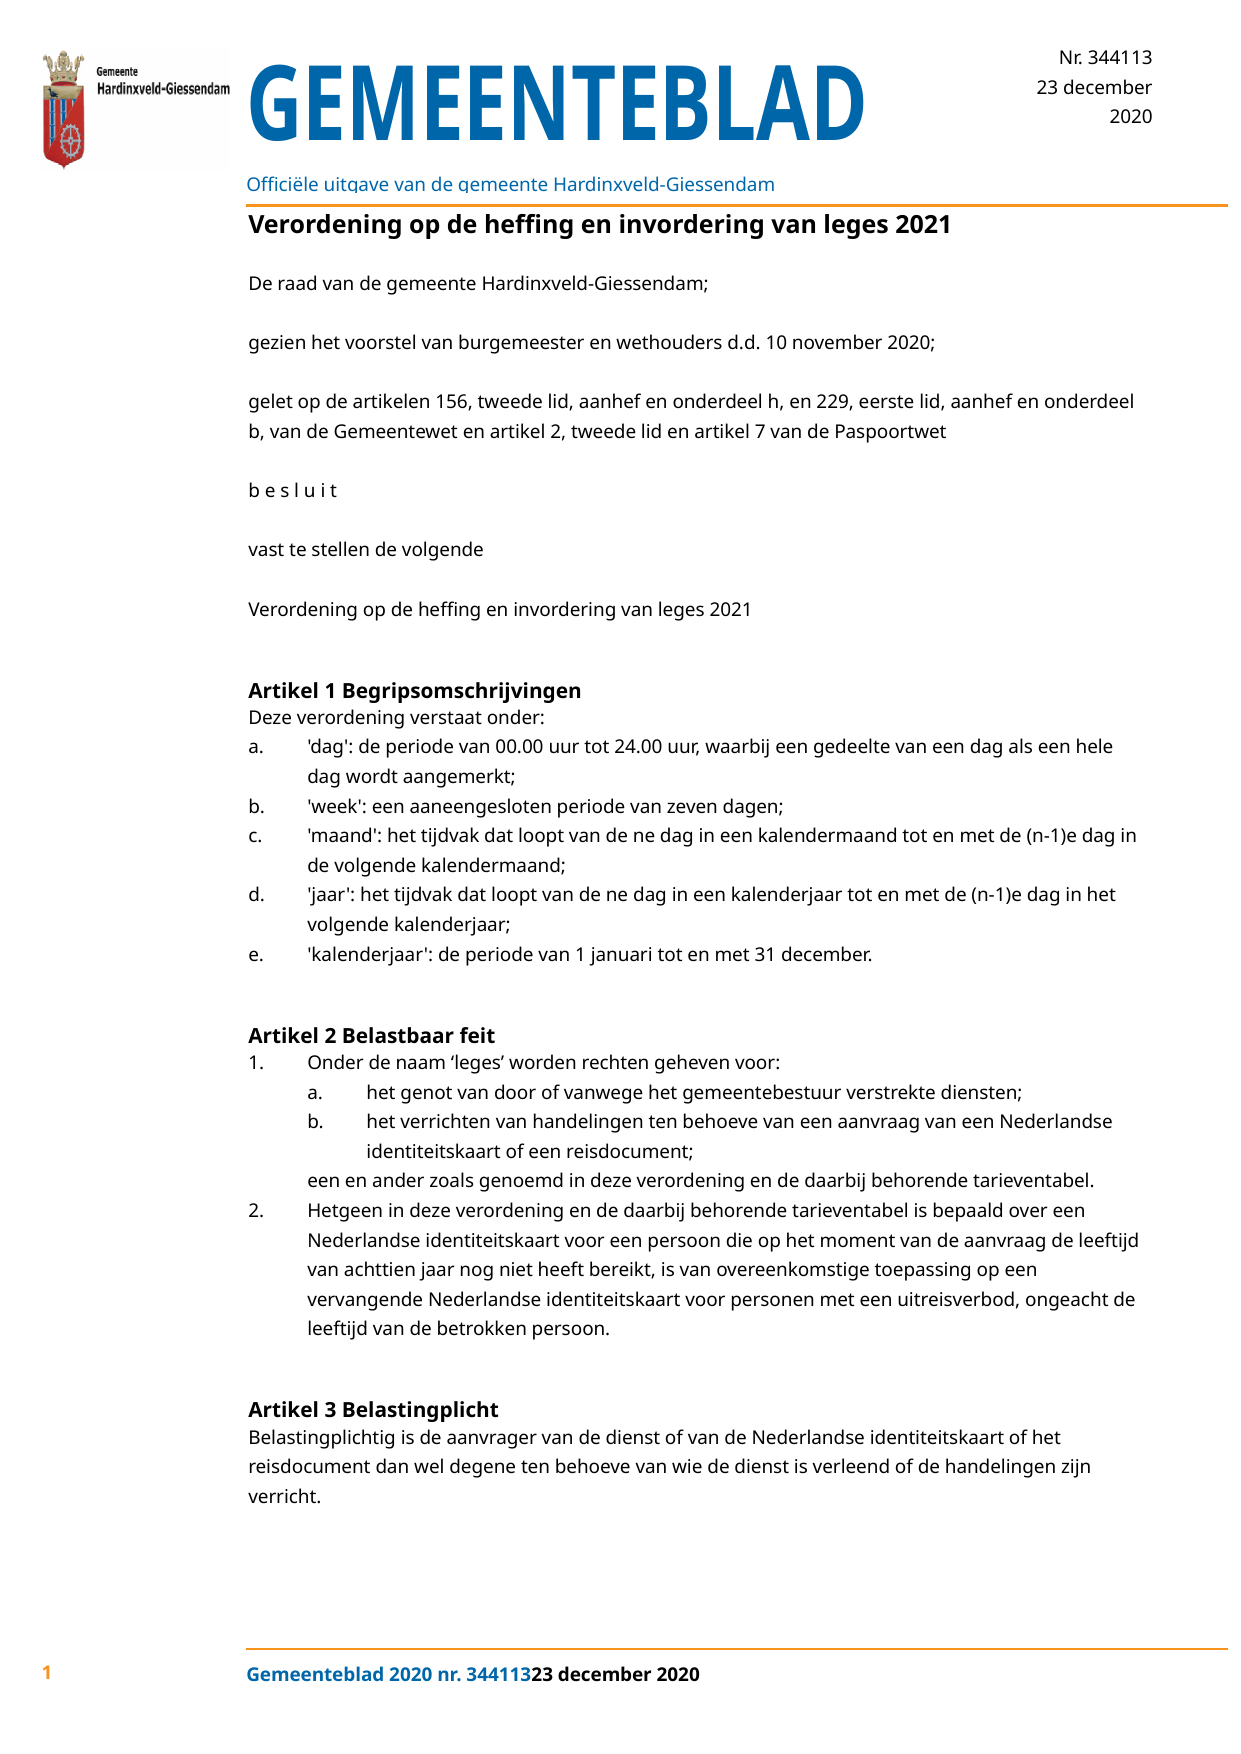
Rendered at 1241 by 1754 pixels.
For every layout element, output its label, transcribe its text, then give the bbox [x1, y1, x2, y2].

list het genot van door of vanwege het gemeentebestuur verstrekte diensten; [307, 1079, 1152, 1104]
text Artikel 3 Belastingplicht [248, 1396, 1152, 1424]
text gelet op de artikelen 156, tweede lid, aanhef en onderdeel h, en 229, eerste lid, aanhef en onderdeel b, van de Gemeentewet en artikel 2, tweede lid en artikel 7 van de Paspoortwet [248, 389, 1152, 444]
list Onder de naam ‘leges’ worden rechten geheven voor: [248, 1049, 1152, 1075]
list 'week': een aaneengesloten periode van zeven dagen; [248, 793, 1152, 819]
list 'dag': de periode van 00.00 uur tot 24.00 uur, waarbij een gedeelte van een dag als een hele dag wordt aangemerkt; [248, 734, 1152, 789]
text gezien het voorstel van burgemeester en wethouders d.d. 10 november 2020; [248, 329, 1152, 355]
text Belastingplichtig is de aanvrager van de dienst of van de Nederlandse identiteitskaart of het reisdocument dan wel degene ten behoeve van wie de dienst is verleend of de handelingen zijn verricht. [248, 1424, 1152, 1509]
text Verordening op de heffing en invordering van leges 2021 [248, 596, 1152, 621]
text b e s l u i t [248, 477, 1152, 503]
text Artikel 2 Belastbaar feit [248, 1021, 1152, 1049]
list 'jaar': het tijdvak dat loopt van de ne dag in een kalenderjaar tot en met de (n-1)e dag in het volgende kalenderjaar; [248, 882, 1152, 937]
text Deze verordening verstaat onder: [248, 704, 1152, 730]
text Verordening op de heffing en invordering van leges 2021 [248, 207, 1152, 241]
text Artikel 1 Begripsomschrijvingen [248, 676, 1152, 704]
list een en ander zoals genoemd in deze verordening en de daarbij behorende tarieventabel. [248, 1168, 1152, 1193]
picture [41, 47, 231, 172]
list 'maand': het tijdvak dat loopt van de ne dag in een kalendermaand tot en met de (n-1)e dag in de volgende kalendermaand; [248, 822, 1152, 878]
list 'kalenderjaar': de periode van 1 januari tot en met 31 december. [248, 941, 1152, 967]
text De raad van de gemeente Hardinxveld-Giessendam; [248, 270, 1152, 296]
list Hetgeen in deze verordening en de daarbij behorende tarieventabel is bepaald over een Nederlandse identiteitskaart voor een persoon die op het moment van de aanvraag de leeftijd van achttien jaar nog niet heeft bereikt, is van overeenkomstige toepassing op een vervangende Nederlandse identiteitskaart voor personen met een uitreisverbod, ongeacht de leeftijd van de betrokken persoon. [248, 1197, 1152, 1341]
text vast te stellen de volgende [248, 537, 1152, 562]
list het verrichten van handelingen ten behoeve van een aanvraag van een Nederlandse identiteitskaart of een reisdocument; [307, 1108, 1152, 1164]
